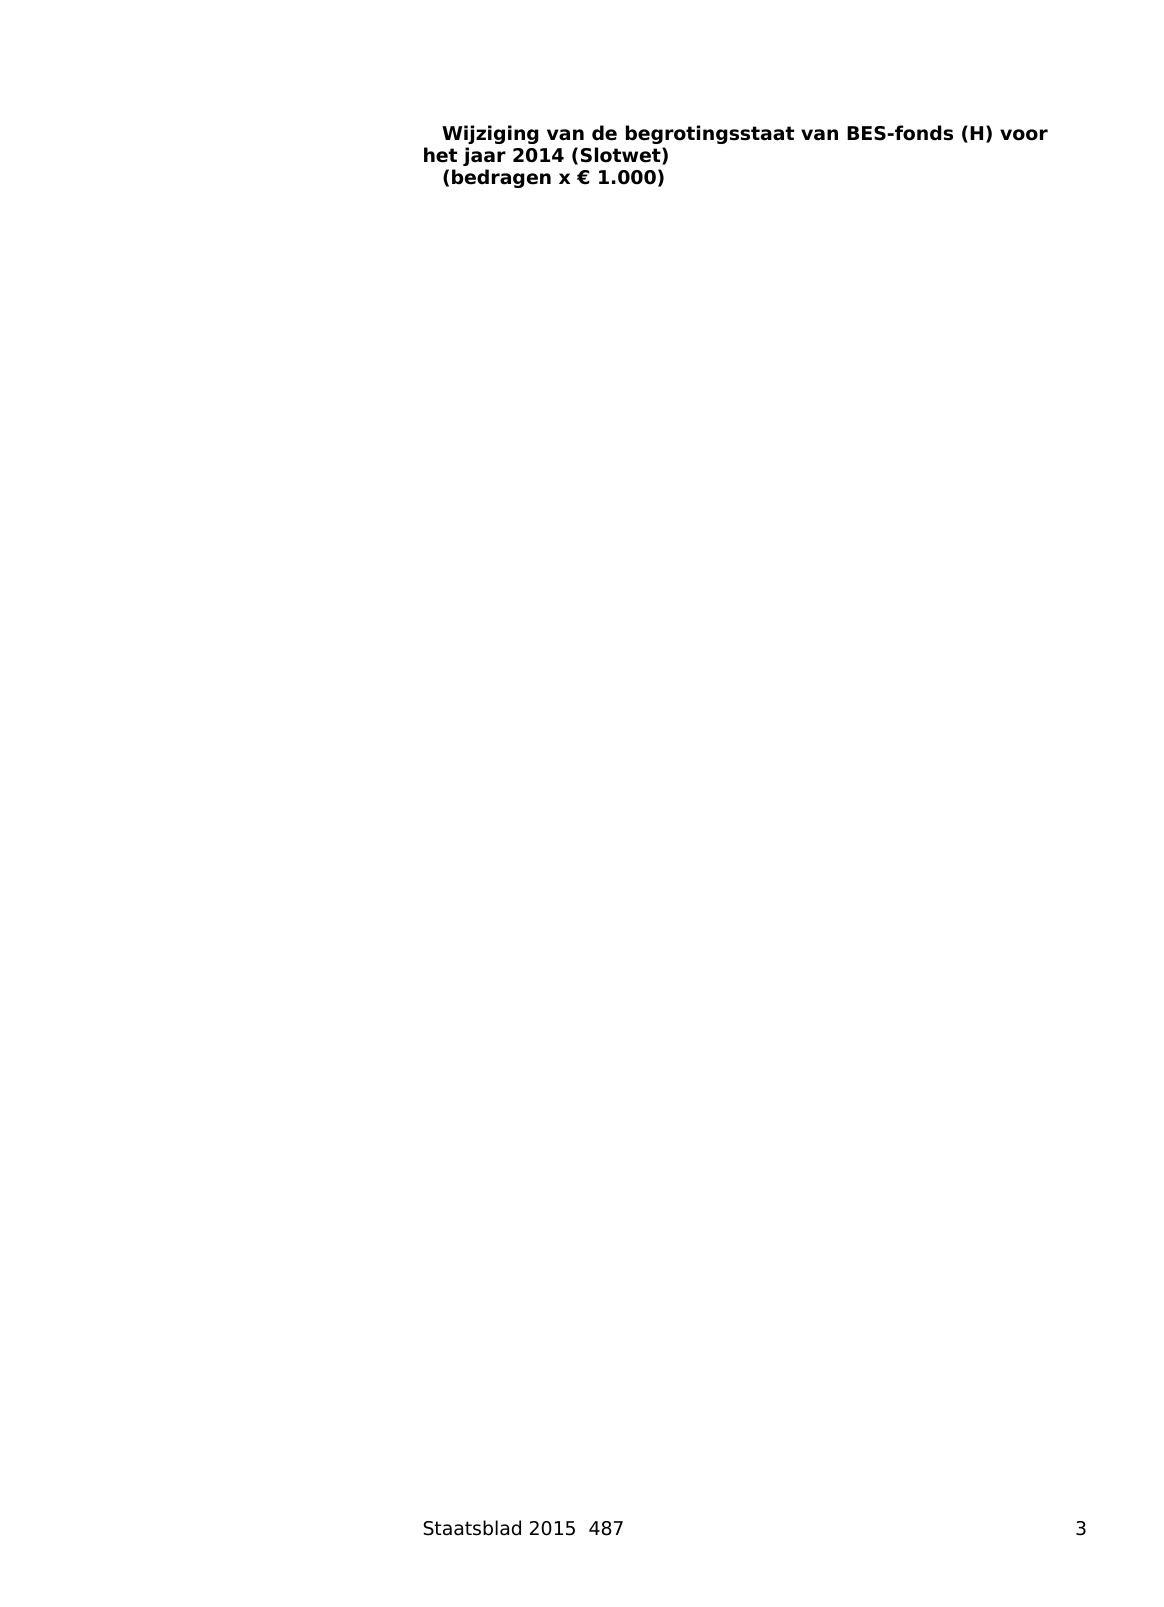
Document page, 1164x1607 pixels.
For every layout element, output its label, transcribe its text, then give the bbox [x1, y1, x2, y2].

text (bedragen x € 1.000) [422, 167, 1087, 188]
text Wijziging van de begrotingsstaat van BES-fonds (H) voor het jaar 2014 (Slotwet) [422, 123, 1087, 167]
